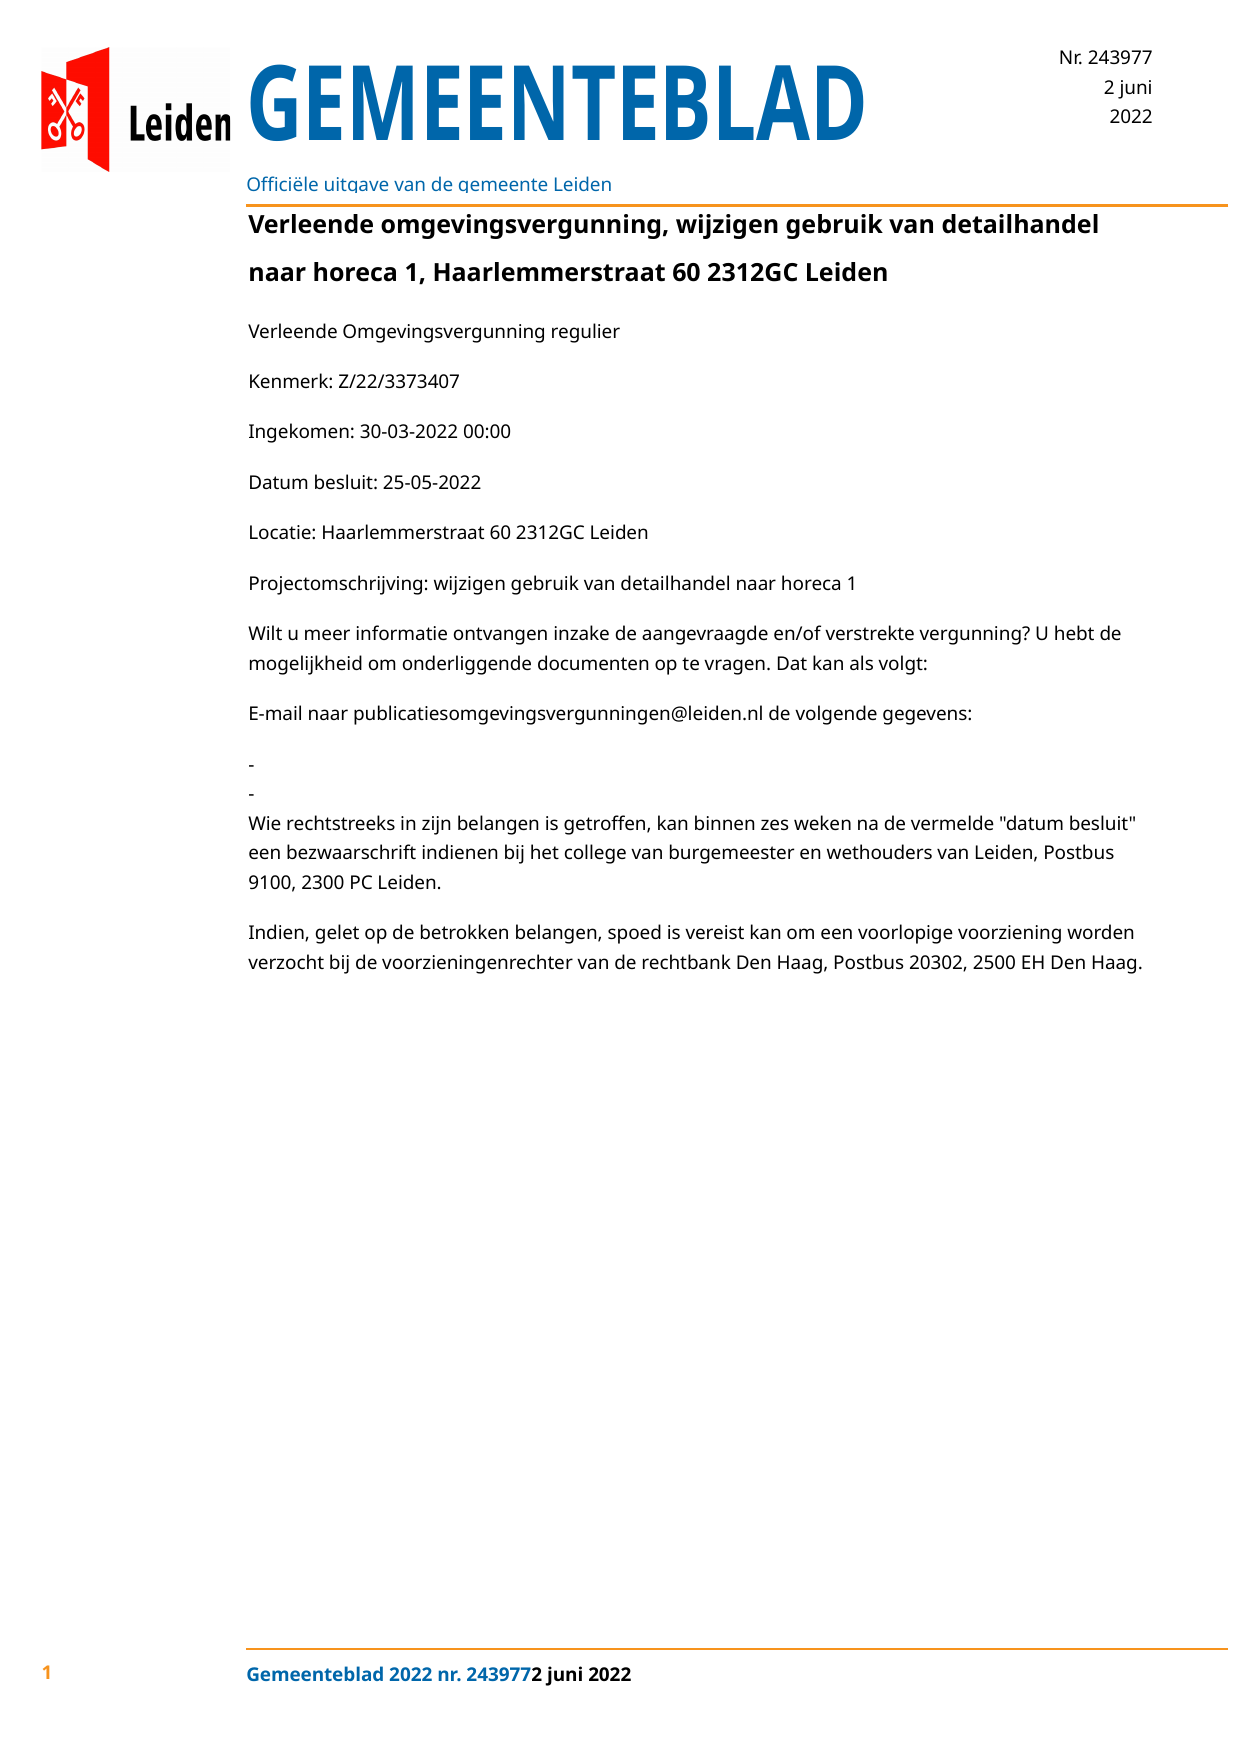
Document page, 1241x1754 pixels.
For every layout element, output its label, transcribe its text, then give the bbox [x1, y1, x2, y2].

text Projectomschrijving: wijzigen gebruik van detailhandel naar horeca 1 [248, 570, 1152, 596]
text Wilt u meer informatie ontvangen inzake de aangevraagde en/of verstrekte vergunning? U hebt de mogelijkheid om onderliggende documenten op te vragen. Dat kan als volgt: [248, 620, 1152, 676]
text Kenmerk: Z/22/3373407 [248, 368, 1152, 394]
text Indien, gelet op de betrokken belangen, spoed is vereist kan om een voorlopige voorziening worden verzocht bij de voorzieningenrechter van de rechtbank Den Haag, Postbus 20302, 2500 EH Den Haag. [248, 919, 1152, 975]
text Locatie: Haarlemmerstraat 60 2312GC Leiden [248, 519, 1152, 545]
text E-mail naar publicatiesomgevingsvergunningen@leiden.nl de volgende gegevens: [248, 700, 1152, 726]
text Verleende Omgevingsvergunning regulier [248, 318, 1152, 344]
text Datum besluit: 25-05-2022 [248, 469, 1152, 495]
text Ingekomen: 30-03-2022 00:00 [248, 419, 1152, 444]
text Wie rechtstreeks in zijn belangen is getroffen, kan binnen zes weken na de vermelde "datum besluit" een bezwaarschrift indienen bij het college van burgemeester en wethouders van Leiden, Postbus 9100, 2300 PC Leiden. [248, 810, 1152, 895]
picture [41, 47, 231, 172]
text Verleende omgevingsvergunning, wijzigen gebruik van detailhandel naar horeca 1, Haarlemmerstraat 60 2312GC Leiden [248, 207, 1152, 288]
